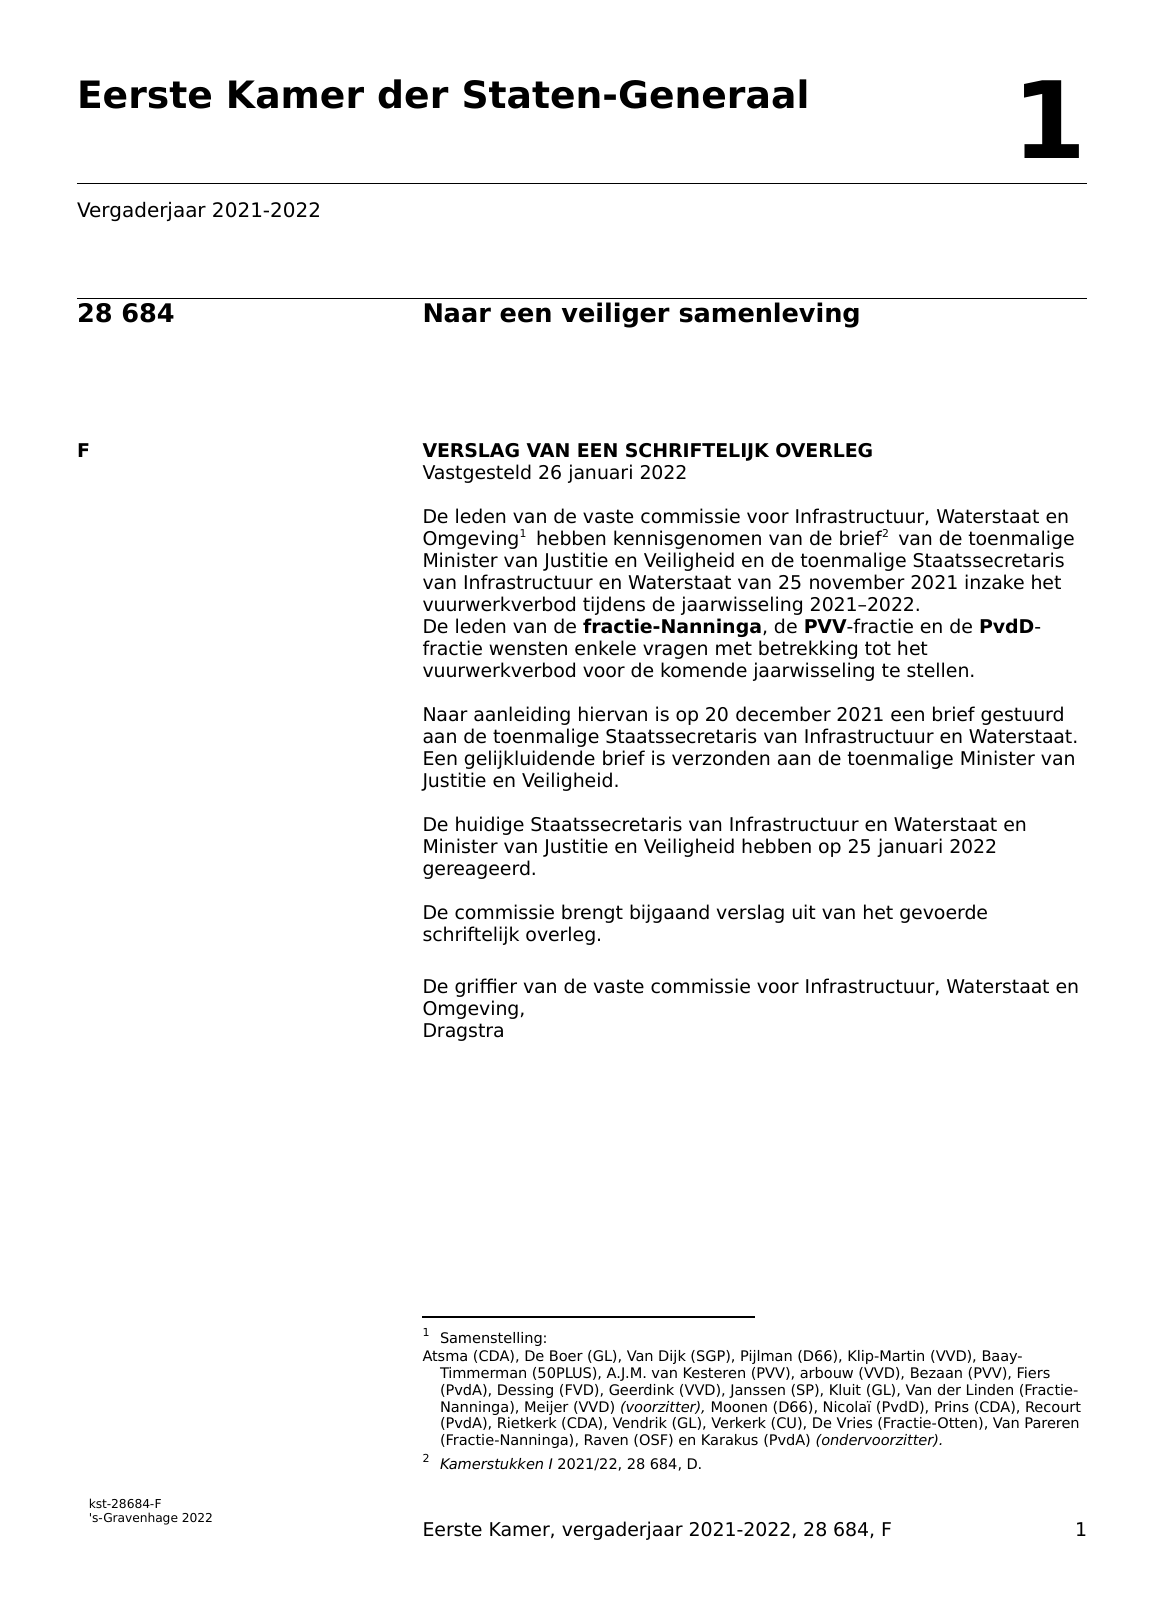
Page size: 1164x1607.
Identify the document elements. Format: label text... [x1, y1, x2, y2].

text Samenstelling: [422, 1326, 1087, 1348]
text Kamerstukken I 2021/22, 28 684, D. [422, 1452, 1087, 1474]
text 's-Gravenhage 2022 [88, 1511, 323, 1525]
text Atsma (CDA), De Boer (GL), Van Dijk (SGP), Pijlman (D66), Klip-Martin (VVD), Baay-Timmerman (50PLUS), A.J.M. van Kesteren (PVV), arbouw (VVD), Bezaan (PVV), Fiers (PvdA), Dessing (FVD), Geerdink (VVD), Janssen (SP), Kluit (GL), Van der Linden (Fractie-Nanninga), Meijer (VVD) (voorzitter), Moonen (D66), Nicolaï (PvdD), Prins (CDA), Recourt (PvdA), Rietkerk (CDA), Vendrik (GL), Verkerk (CU), De Vries (Fractie-Otten), Van Pareren (Fractie-Nanninga), Raven (OSF) en Karakus (PvdA) (ondervoorzitter). [422, 1348, 1087, 1449]
subtitle F VERSLAG VAN EEN SCHRIFTELIJK OVERLEG [77, 440, 1087, 462]
subtitle 28 684 Naar een veiliger samenleving [77, 299, 1087, 329]
text Naar aanleiding hiervan is op 20 december 2021 een brief gestuurd aan de toenmalige Staatssecretaris van Infrastructuur en Waterstaat. Een gelijkluidende brief is verzonden aan de toenmalige Minister van Justitie en Veiligheid. [422, 704, 1087, 792]
table_header 1 [886, 59, 1087, 183]
text De leden van de fractie-Nanninga, de PVV-fractie en de PvdD-fractie wensten enkele vragen met betrekking tot het vuurwerkverbod voor de komende jaarwisseling te stellen. [422, 616, 1087, 682]
text kst-28684-F [88, 1497, 323, 1511]
text Vastgesteld 26 januari 2022 [422, 462, 1087, 484]
text De huidige Staatssecretaris van Infrastructuur en Waterstaat en Minister van Justitie en Veiligheid hebben op 25 januari 2022 gereageerd. [422, 814, 1087, 880]
table_header Eerste Kamer der Staten-Generaal [77, 59, 886, 183]
text De griffier van de vaste commissie voor Infrastructuur, Waterstaat en Omgeving, Dragstra [422, 976, 1087, 1042]
text De commissie brengt bijgaand verslag uit van het gevoerde schriftelijk overleg. [422, 902, 1087, 946]
text De leden van de vaste commissie voor Infrastructuur, Waterstaat en Omgeving hebben kennisgenomen van de brief van de toenmalige Minister van Justitie en Veiligheid en de toenmalige Staatssecretaris van Infrastructuur en Waterstaat van 25 november 2021 inzake het vuurwerkverbod tijdens de jaarwisseling 2021–2022. [422, 506, 1087, 616]
table_cell Vergaderjaar 2021-2022 [77, 184, 1087, 298]
